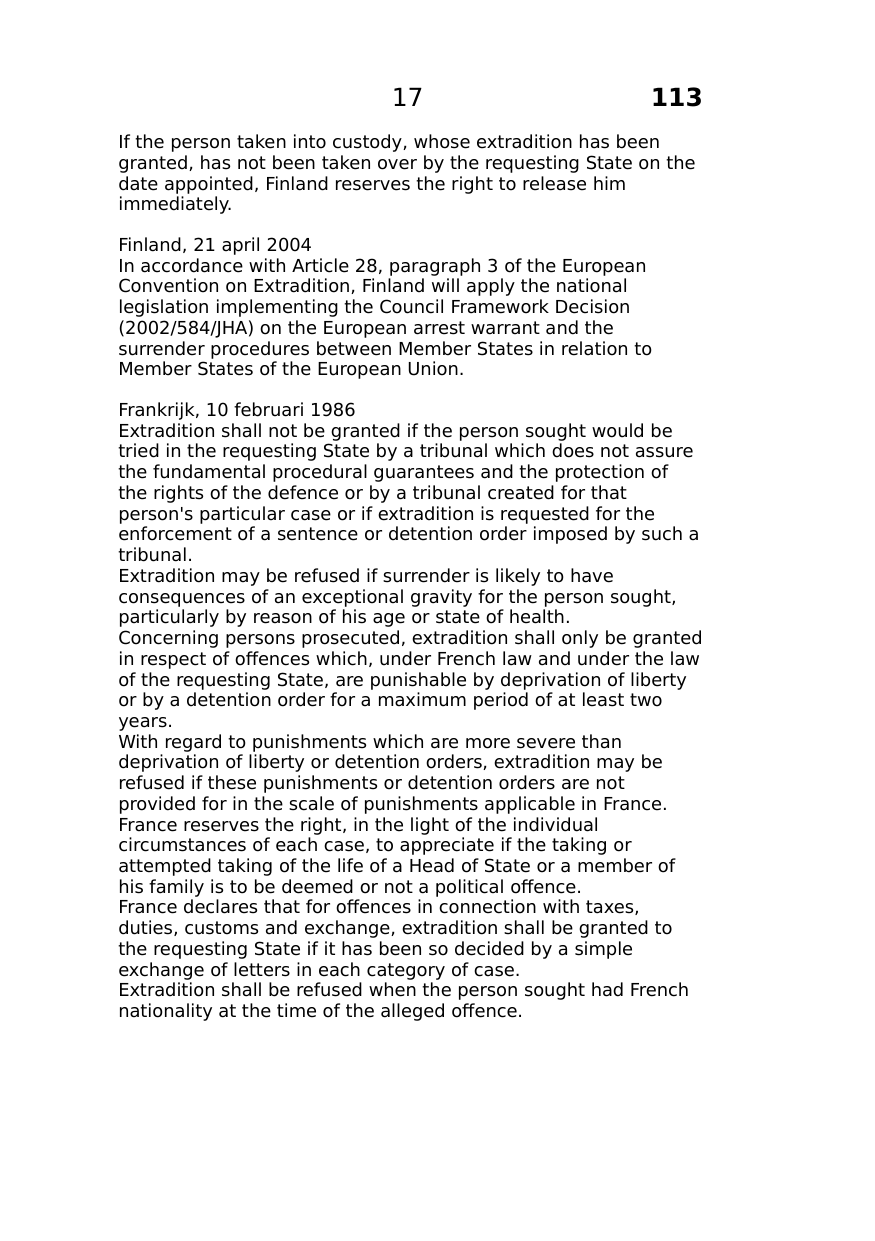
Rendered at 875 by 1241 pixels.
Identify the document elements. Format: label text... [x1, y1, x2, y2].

text Frankrijk, 10 februari 1986 [118, 400, 703, 421]
text In accordance with Article 28, paragraph 3 of the European Convention on Extradition, Finland will apply the national legislation implementing the Council Framework Decision (2002/584/JHA) on the European arrest warrant and the surrender procedures between Member States in relation to Member States of the European Union. [118, 256, 703, 380]
text France declares that for offences in connection with taxes, duties, customs and exchange, extradition shall be granted to the requesting State if it has been so decided by a simple exchange of letters in each category of case. [118, 897, 703, 980]
text If the person taken into custody, whose extradition has been granted, has not been taken over by the requesting State on the date appointed, Finland reserves the right to release him immediately. [118, 132, 703, 215]
text Finland, 21 april 2004 [118, 235, 703, 256]
text Concerning persons prosecuted, extradition shall only be granted in respect of offences which, under French law and under the law of the requesting State, are punishable by deprivation of liberty or by a detention order for a maximum period of at least two years. [118, 628, 703, 732]
text Extradition shall not be granted if the person sought would be tried in the requesting State by a tribunal which does not assure the fundamental procedural guarantees and the protection of the rights of the defence or by a tribunal created for that person's particular case or if extradition is requested for the enforcement of a sentence or detention order imposed by such a tribunal. [118, 421, 703, 566]
text Extradition may be refused if surrender is likely to have consequences of an exceptional gravity for the person sought, particularly by reason of his age or state of health. [118, 566, 703, 628]
text France reserves the right, in the light of the individual circumstances of each case, to appreciate if the taking or attempted taking of the life of a Head of State or a member of his family is to be deemed or not a political offence. [118, 814, 703, 897]
text With regard to punishments which are more severe than deprivation of liberty or detention orders, extradition may be refused if these punishments or detention orders are not provided for in the scale of punishments applicable in France. [118, 732, 703, 814]
text Extradition shall be refused when the person sought had French nationality at the time of the alleged offence. [118, 980, 703, 1022]
